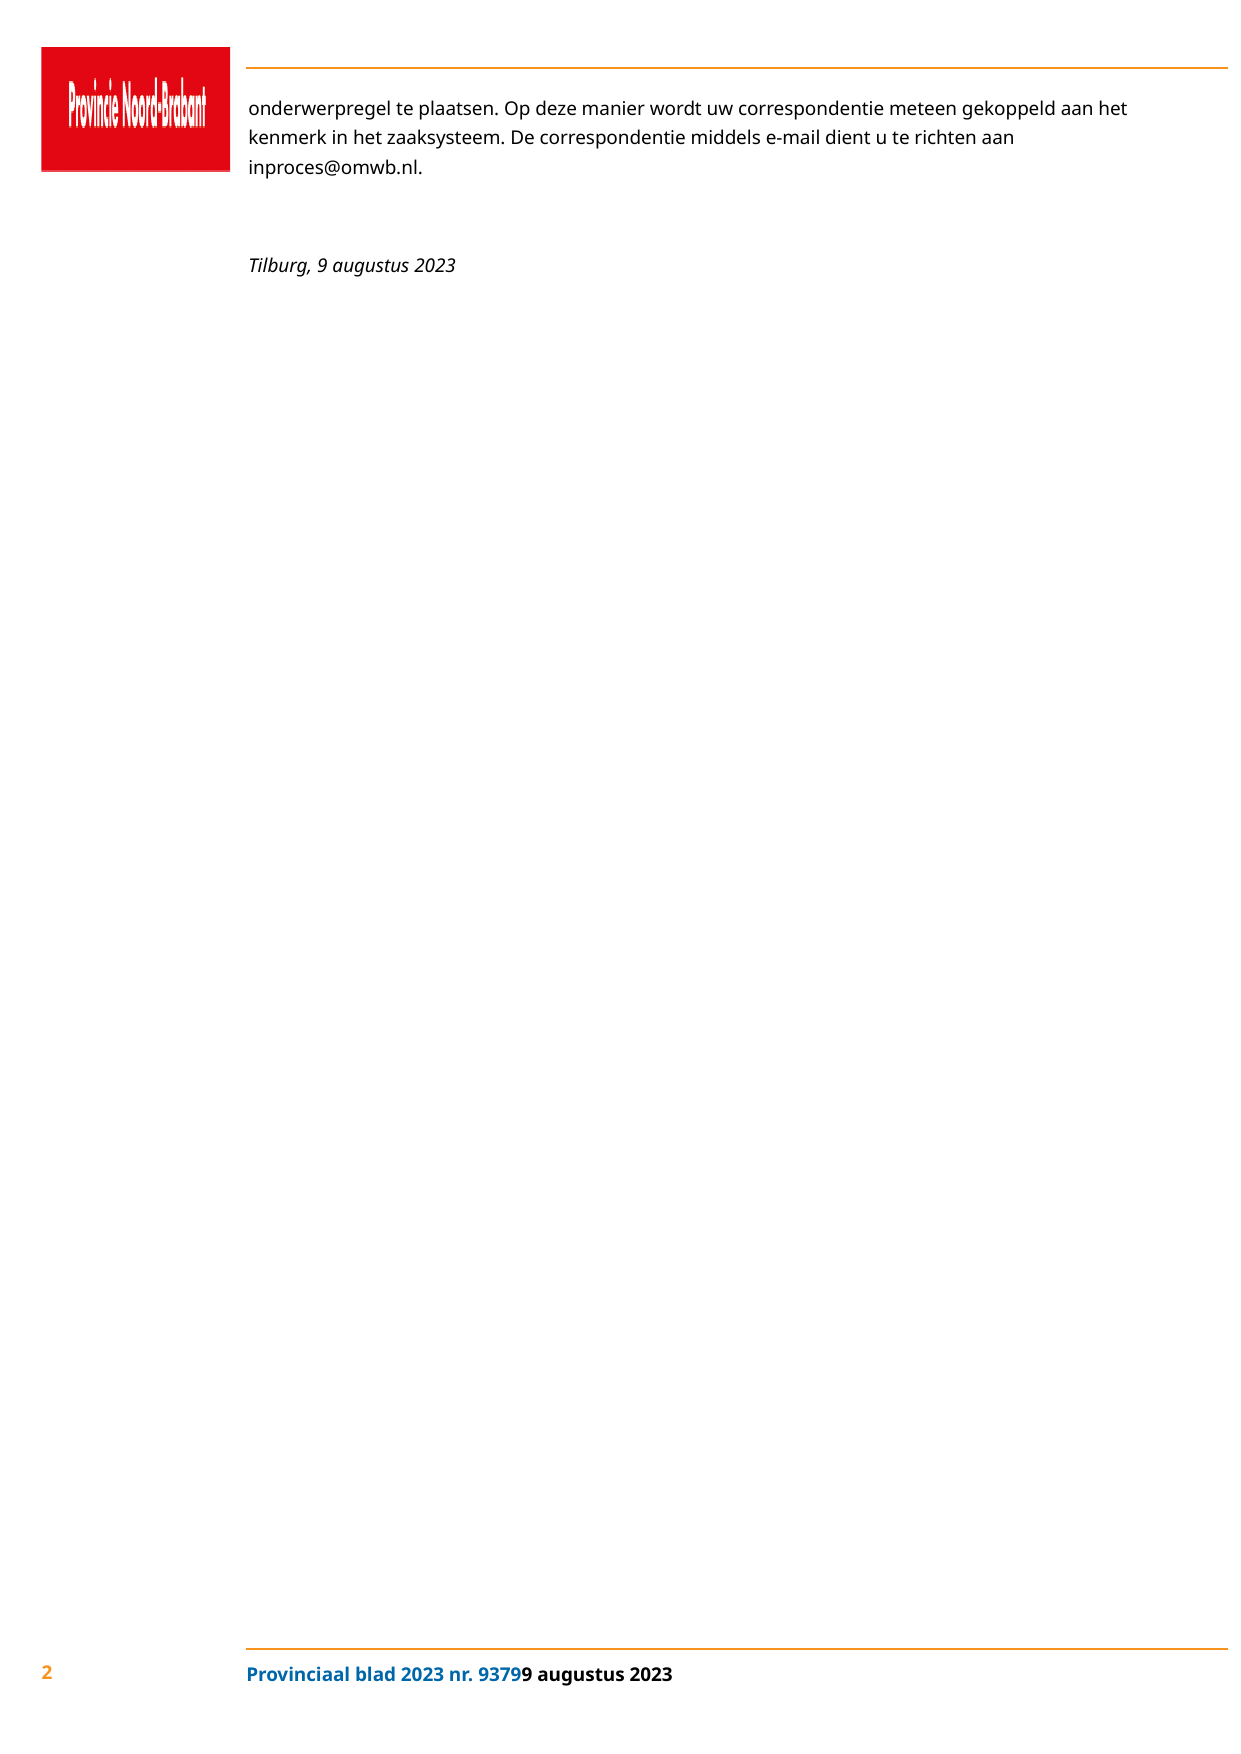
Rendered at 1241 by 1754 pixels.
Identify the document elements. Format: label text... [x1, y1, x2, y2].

text onderwerpregel te plaatsen. Op deze manier wordt uw correspondentie meteen gekoppeld aan het kenmerk in het zaaksysteem. De correspondentie middels e-mail dient u te richten aan inproces@omwb.nl. [248, 95, 1152, 180]
picture [41, 47, 231, 172]
text Tilburg, 9 augustus 2023 [248, 252, 1152, 278]
